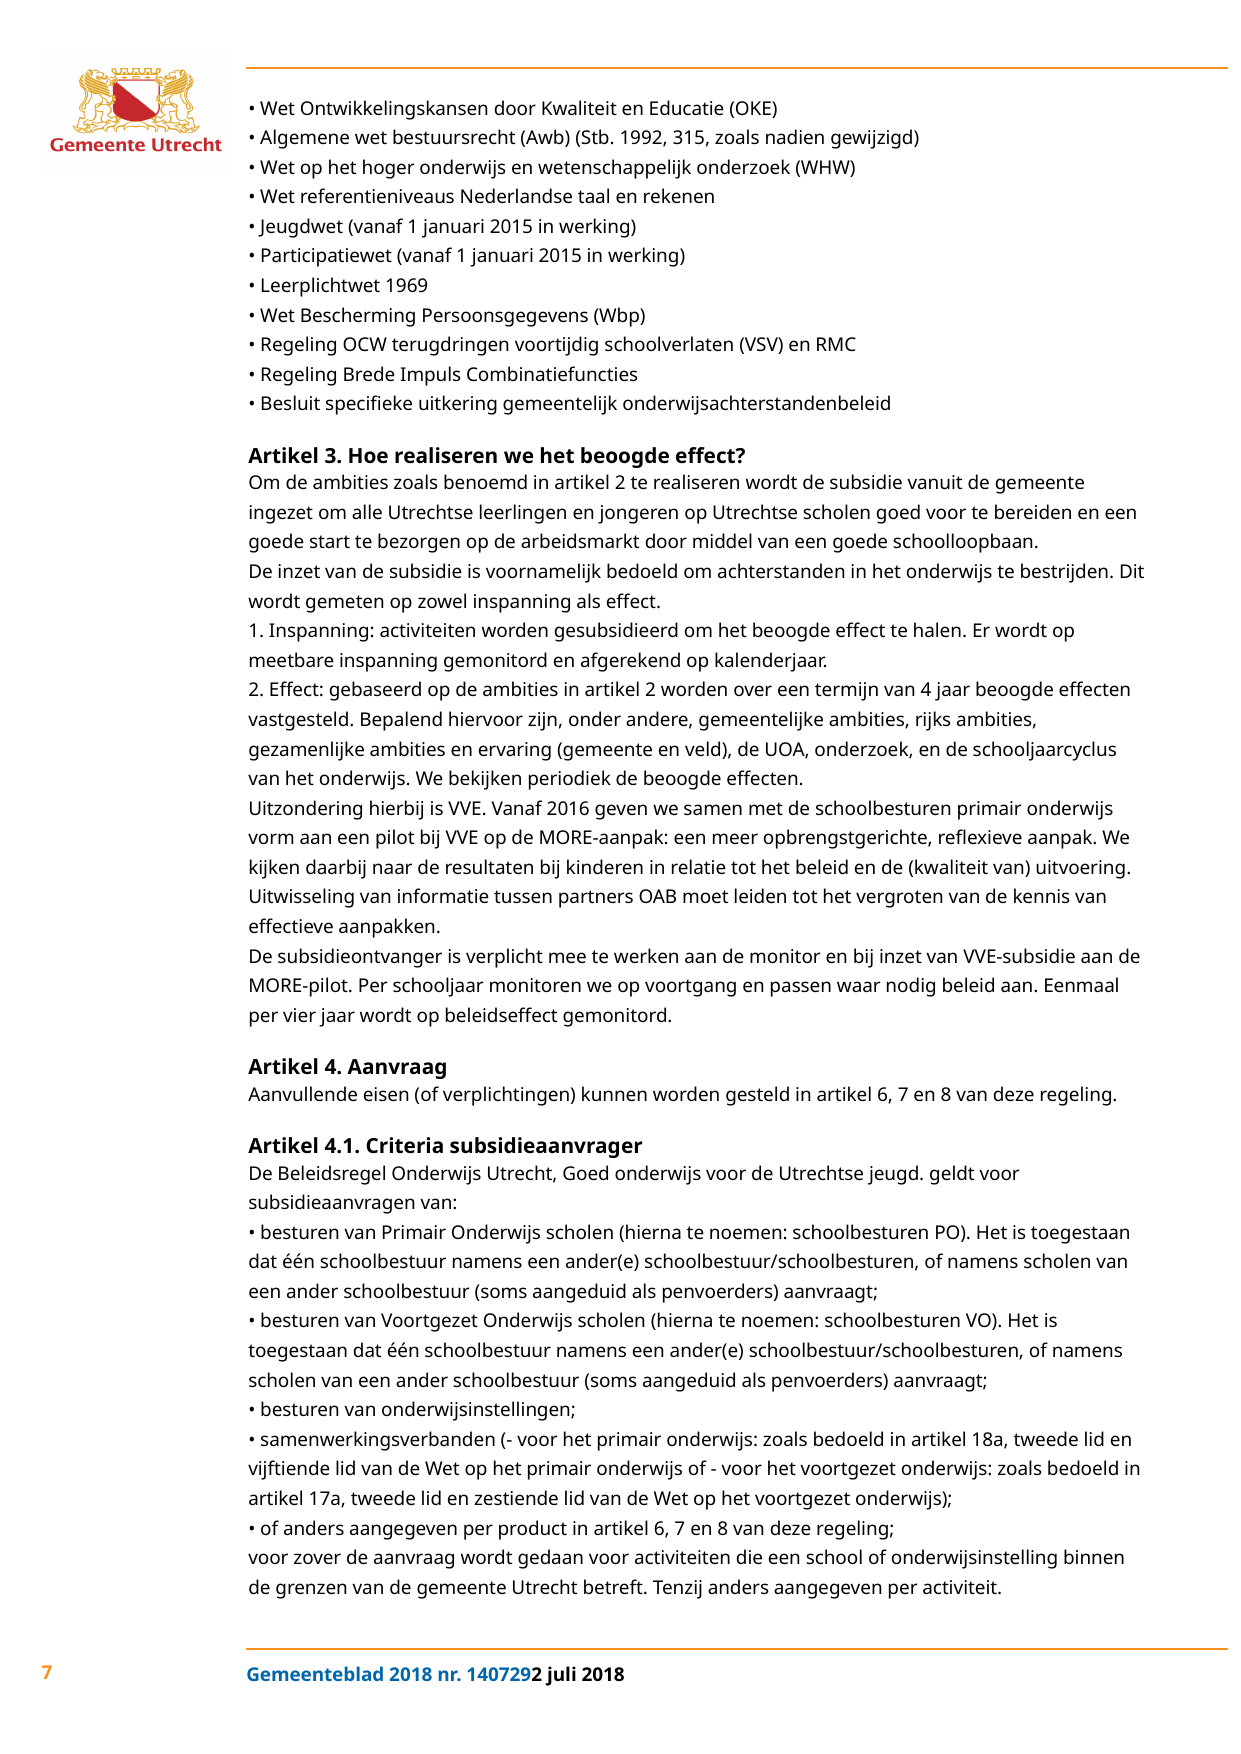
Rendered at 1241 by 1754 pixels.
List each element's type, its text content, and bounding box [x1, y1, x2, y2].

text De Beleidsregel Onderwijs Utrecht, Goed onderwijs voor de Utrechtse jeugd. geldt voor subsidieaanvragen van: [248, 1160, 1152, 1215]
text • Regeling Brede Impuls Combinatiefuncties [248, 361, 1152, 387]
text Artikel 4. Aanvraag [248, 1052, 1152, 1081]
text • besturen van Primair Onderwijs scholen (hierna te noemen: schoolbesturen PO). Het is toegestaan dat één schoolbestuur namens een ander(e) schoolbestuur/schoolbesturen, of namens scholen van een ander schoolbestuur (soms aangeduid als penvoerders) aanvraagt; [248, 1219, 1152, 1304]
text • Wet referentieniveaus Nederlandse taal en rekenen [248, 183, 1152, 209]
text 1. Inspanning: activiteiten worden gesubsidieerd om het beoogde effect te halen. Er wordt op meetbare inspanning gemonitord en afgerekend op kalenderjaar. [248, 617, 1152, 673]
text • Wet op het hoger onderwijs en wetenschappelijk onderzoek (WHW) [248, 154, 1152, 180]
text • Jeugdwet (vanaf 1 januari 2015 in werking) [248, 213, 1152, 239]
text • Algemene wet bestuursrecht (Awb) (Stb. 1992, 315, zoals nadien gewijzigd) [248, 124, 1152, 150]
text • Wet Bescherming Persoonsgegevens (Wbp) [248, 302, 1152, 328]
text • samenwerkingsverbanden (- voor het primair onderwijs: zoals bedoeld in artikel 18a, tweede lid en vijftiende lid van de Wet op het primair onderwijs of - voor het voortgezet onderwijs: zoals bedoeld in artikel 17a, tweede lid en zestiende lid van de Wet op het voortgezet onderwijs); [248, 1426, 1152, 1511]
text • besturen van onderwijsinstellingen; [248, 1396, 1152, 1422]
text • Besluit specifieke uitkering gemeentelijk onderwijsachterstandenbeleid [248, 391, 1152, 416]
picture [41, 47, 231, 172]
text 2. Effect: gebaseerd op de ambities in artikel 2 worden over een termijn van 4 jaar beoogde effecten vastgesteld. Bepalend hiervoor zijn, onder andere, gemeentelijke ambities, rijks ambities, gezamenlijke ambities en ervaring (gemeente en veld), de UOA, onderzoek, en de schooljaarcyclus van het onderwijs. We bekijken periodiek de beoogde effecten. [248, 677, 1152, 791]
text • Regeling OCW terugdringen voortijdig schoolverlaten (VSV) en RMC [248, 331, 1152, 357]
text • besturen van Voortgezet Onderwijs scholen (hierna te noemen: schoolbesturen VO). Het is toegestaan dat één schoolbestuur namens een ander(e) schoolbestuur/schoolbesturen, of namens scholen van een ander schoolbestuur (soms aangeduid als penvoerders) aanvraagt; [248, 1308, 1152, 1392]
text voor zover de aanvraag wordt gedaan voor activiteiten die een school of onderwijsinstelling binnen de grenzen van de gemeente Utrecht betreft. Tenzij anders aangegeven per activiteit. [248, 1544, 1152, 1599]
text Artikel 4.1. Criteria subsidieaanvrager [248, 1131, 1152, 1160]
text De inzet van de subsidie is voornamelijk bedoeld om achterstanden in het onderwijs te bestrijden. Dit wordt gemeten op zowel inspanning als effect. [248, 558, 1152, 613]
text Om de ambities zoals benoemd in artikel 2 te realiseren wordt de subsidie vanuit de gemeente ingezet om alle Utrechtse leerlingen en jongeren op Utrechtse scholen goed voor te bereiden en een goede start te bezorgen op de arbeidsmarkt door middel van een goede schoolloopbaan. [248, 469, 1152, 554]
text Artikel 3. Hoe realiseren we het beoogde effect? [248, 441, 1152, 469]
text • of anders aangegeven per product in artikel 6, 7 en 8 van deze regeling; [248, 1515, 1152, 1540]
text Aanvullende eisen (of verplichtingen) kunnen worden gesteld in artikel 6, 7 en 8 van deze regeling. [248, 1081, 1152, 1107]
text • Participatiewet (vanaf 1 januari 2015 in werking) [248, 243, 1152, 268]
text • Leerplichtwet 1969 [248, 272, 1152, 298]
text Uitzondering hierbij is VVE. Vanaf 2016 geven we samen met de schoolbesturen primair onderwijs vorm aan een pilot bij VVE op de MORE-aanpak: een meer opbrengstgerichte, reflexieve aanpak. We kijken daarbij naar de resultaten bij kinderen in relatie tot het beleid en de (kwaliteit van) uitvoering. Uitwisseling van informatie tussen partners OAB moet leiden tot het vergroten van de kennis van effectieve aanpakken. [248, 795, 1152, 939]
text De subsidieontvanger is verplicht mee te werken aan de monitor en bij inzet van VVE-subsidie aan de MORE-pilot. Per schooljaar monitoren we op voortgang en passen waar nodig beleid aan. Eenmaal per vier jaar wordt op beleidseffect gemonitord. [248, 943, 1152, 1028]
text • Wet Ontwikkelingskansen door Kwaliteit en Educatie (OKE) [248, 95, 1152, 121]
